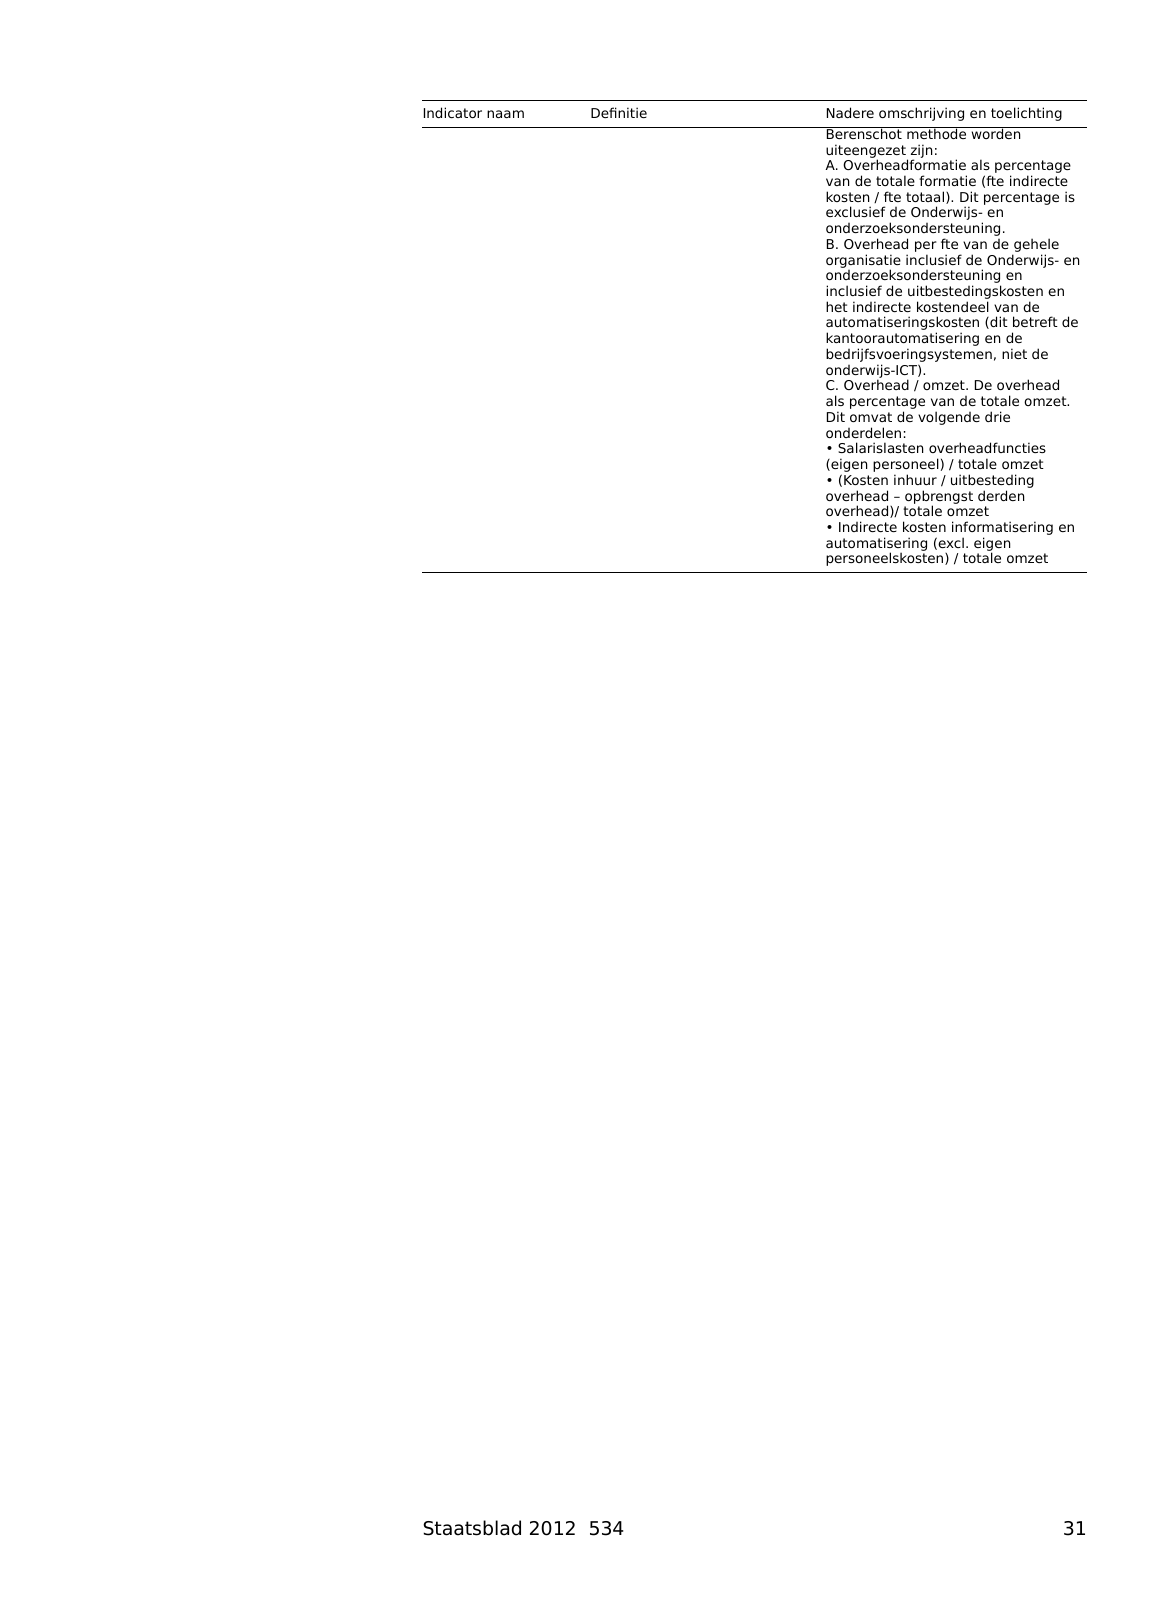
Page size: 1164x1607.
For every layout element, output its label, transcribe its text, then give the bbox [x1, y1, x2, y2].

table_cell [422, 128, 584, 378]
table_header Nadere omschrijving en toelichting [819, 101, 1087, 127]
table_cell [422, 378, 584, 441]
table_cell • Salarislasten overheadfuncties (eigen personeel) / totale omzet • (Kosten inhuur / uitbesteding overhead – opbrengst derden overhead)/ totale omzet • Indirecte kosten informatisering en automatisering (excl. eigen personeelskosten) / totale omzet [819, 441, 1087, 572]
table_cell [584, 378, 819, 441]
table_cell [584, 441, 819, 572]
table_cell C. Overhead / omzet. De overhead als percentage van de totale omzet. Dit omvat de volgende drie onderdelen: [819, 378, 1087, 441]
table_cell [584, 128, 819, 378]
table_cell Berenschot methode worden uiteengezet zijn: A. Overheadformatie als percentage van de totale formatie (fte indirecte kosten / fte totaal). Dit percentage is exclusief de Onderwijs- en onderzoeksondersteuning. B. Overhead per fte van de gehele organisatie inclusief de Onderwijs- en onderzoeksondersteuning en inclusief de uitbestedingskosten en het indirecte kostendeel van de automatiseringskosten (dit betreft de kantoorautomatisering en de bedrijfsvoeringsystemen, niet de onderwijs-ICT). [819, 128, 1087, 378]
table_header Definitie [584, 101, 819, 127]
table_cell [422, 441, 584, 572]
table_header Indicator naam [422, 101, 584, 127]
